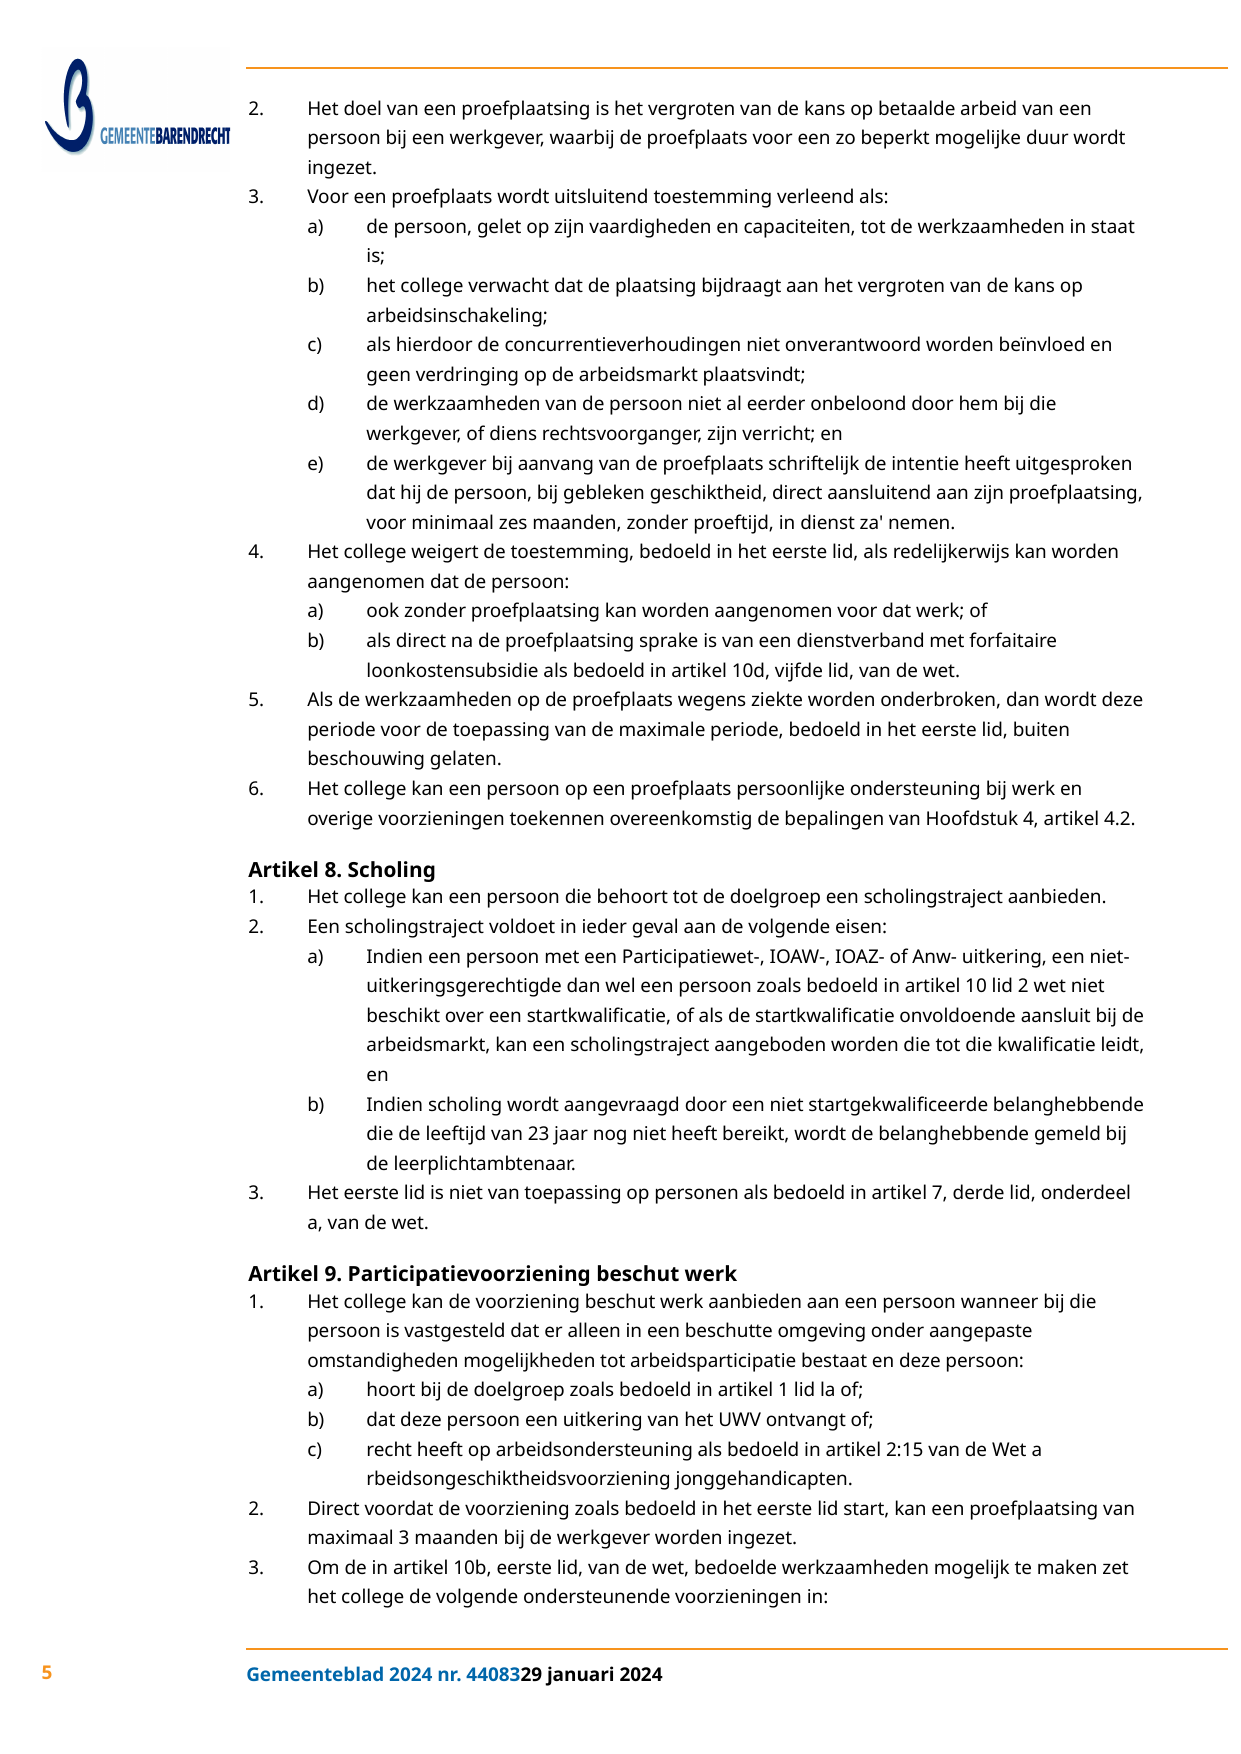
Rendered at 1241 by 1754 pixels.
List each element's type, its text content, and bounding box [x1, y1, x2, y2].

list Het college kan een persoon die behoort tot de doelgroep een scholingstraject aanbieden. [248, 884, 1152, 909]
list hoort bij de doelgroep zoals bedoeld in artikel 1 lid la of; [307, 1377, 1152, 1402]
list de werkgever bij aanvang van de proefplaats schriftelijk de intentie heeft uitgesproken dat hij de persoon, bij gebleken geschiktheid, direct aansluitend aan zijn proefplaatsing, voor minimaal zes maanden, zonder proeftijd, in dienst za' nemen. [307, 450, 1152, 535]
list Indien een persoon met een Participatiewet-, IOAW-, IOAZ- of Anw- uitkering, een niet-uitkeringsgerechtigde dan wel een persoon zoals bedoeld in artikel 10 lid 2 wet niet beschikt over een startkwalificatie, of als de startkwalificatie onvoldoende aansluit bij de arbeidsmarkt, kan een scholingstraject aangeboden worden die tot die kwalificatie leidt, en [307, 943, 1152, 1087]
list Het college kan een persoon op een proefplaats persoonlijke ondersteuning bij werk en overige voorzieningen toekennen overeenkomstig de bepalingen van Hoofdstuk 4, artikel 4.2. [248, 775, 1152, 831]
list Het college weigert de toestemming, bedoeld in het eerste lid, als redelijkerwijs kan worden aangenomen dat de persoon: [248, 538, 1152, 594]
list Indien scholing wordt aangevraagd door een niet startgekwalificeerde belanghebbende die de leeftijd van 23 jaar nog niet heeft bereikt, wordt de belanghebbende gemeld bij de leerplichtambtenaar. [307, 1091, 1152, 1176]
list als hierdoor de concurrentieverhoudingen niet onverantwoord worden beïnvloed en geen verdringing op de arbeidsmarkt plaatsvindt; [307, 331, 1152, 387]
list Direct voordat de voorziening zoals bedoeld in het eerste lid start, kan een proefplaatsing van maximaal 3 maanden bij de werkgever worden ingezet. [248, 1495, 1152, 1550]
list dat deze persoon een uitkering van het UWV ontvangt of; [307, 1406, 1152, 1432]
list Voor een proefplaats wordt uitsluitend toestemming verleend als: [248, 183, 1152, 209]
list het college verwacht dat de plaatsing bijdraagt aan het vergroten van de kans op arbeidsinschakeling; [307, 272, 1152, 328]
picture [41, 47, 231, 172]
list Het eerste lid is niet van toepassing op personen als bedoeld in artikel 7, derde lid, onderdeel a, van de wet. [248, 1179, 1152, 1235]
list Een scholingstraject voldoet in ieder geval aan de volgende eisen: [248, 913, 1152, 939]
list Het college kan de voorziening beschut werk aanbieden aan een persoon wanneer bij die persoon is vastgesteld dat er alleen in een beschutte omgeving onder aangepaste omstandigheden mogelijkheden tot arbeidsparticipatie bestaat en deze persoon: [248, 1288, 1152, 1373]
list Om de in artikel 10b, eerste lid, van de wet, bedoelde werkzaamheden mogelijk te maken zet het college de volgende ondersteunende voorzieningen in: [248, 1554, 1152, 1609]
list recht heeft op arbeidsondersteuning als bedoeld in artikel 2:15 van de Wet a rbeidsongeschiktheidsvoorziening jonggehandicapten. [307, 1436, 1152, 1491]
list Als de werkzaamheden op de proefplaats wegens ziekte worden onderbroken, dan wordt deze periode voor de toepassing van de maximale periode, bedoeld in het eerste lid, buiten beschouwing gelaten. [248, 686, 1152, 771]
list ook zonder proefplaatsing kan worden aangenomen voor dat werk; of [307, 598, 1152, 623]
text Artikel 8. Scholing [248, 855, 1152, 884]
list de persoon, gelet op zijn vaardigheden en capaciteiten, tot de werkzaamheden in staat is; [307, 213, 1152, 268]
list als direct na de proefplaatsing sprake is van een dienstverband met forfaitaire loonkostensubsidie als bedoeld in artikel 10d, vijfde lid, van de wet. [307, 627, 1152, 683]
list Het doel van een proefplaatsing is het vergroten van de kans op betaalde arbeid van een persoon bij een werkgever, waarbij de proefplaats voor een zo beperkt mogelijke duur wordt ingezet. [248, 95, 1152, 180]
text Artikel 9. Participatievoorziening beschut werk [248, 1259, 1152, 1288]
list de werkzaamheden van de persoon niet al eerder onbeloond door hem bij die werkgever, of diens rechtsvoorganger, zijn verricht; en [307, 391, 1152, 446]
